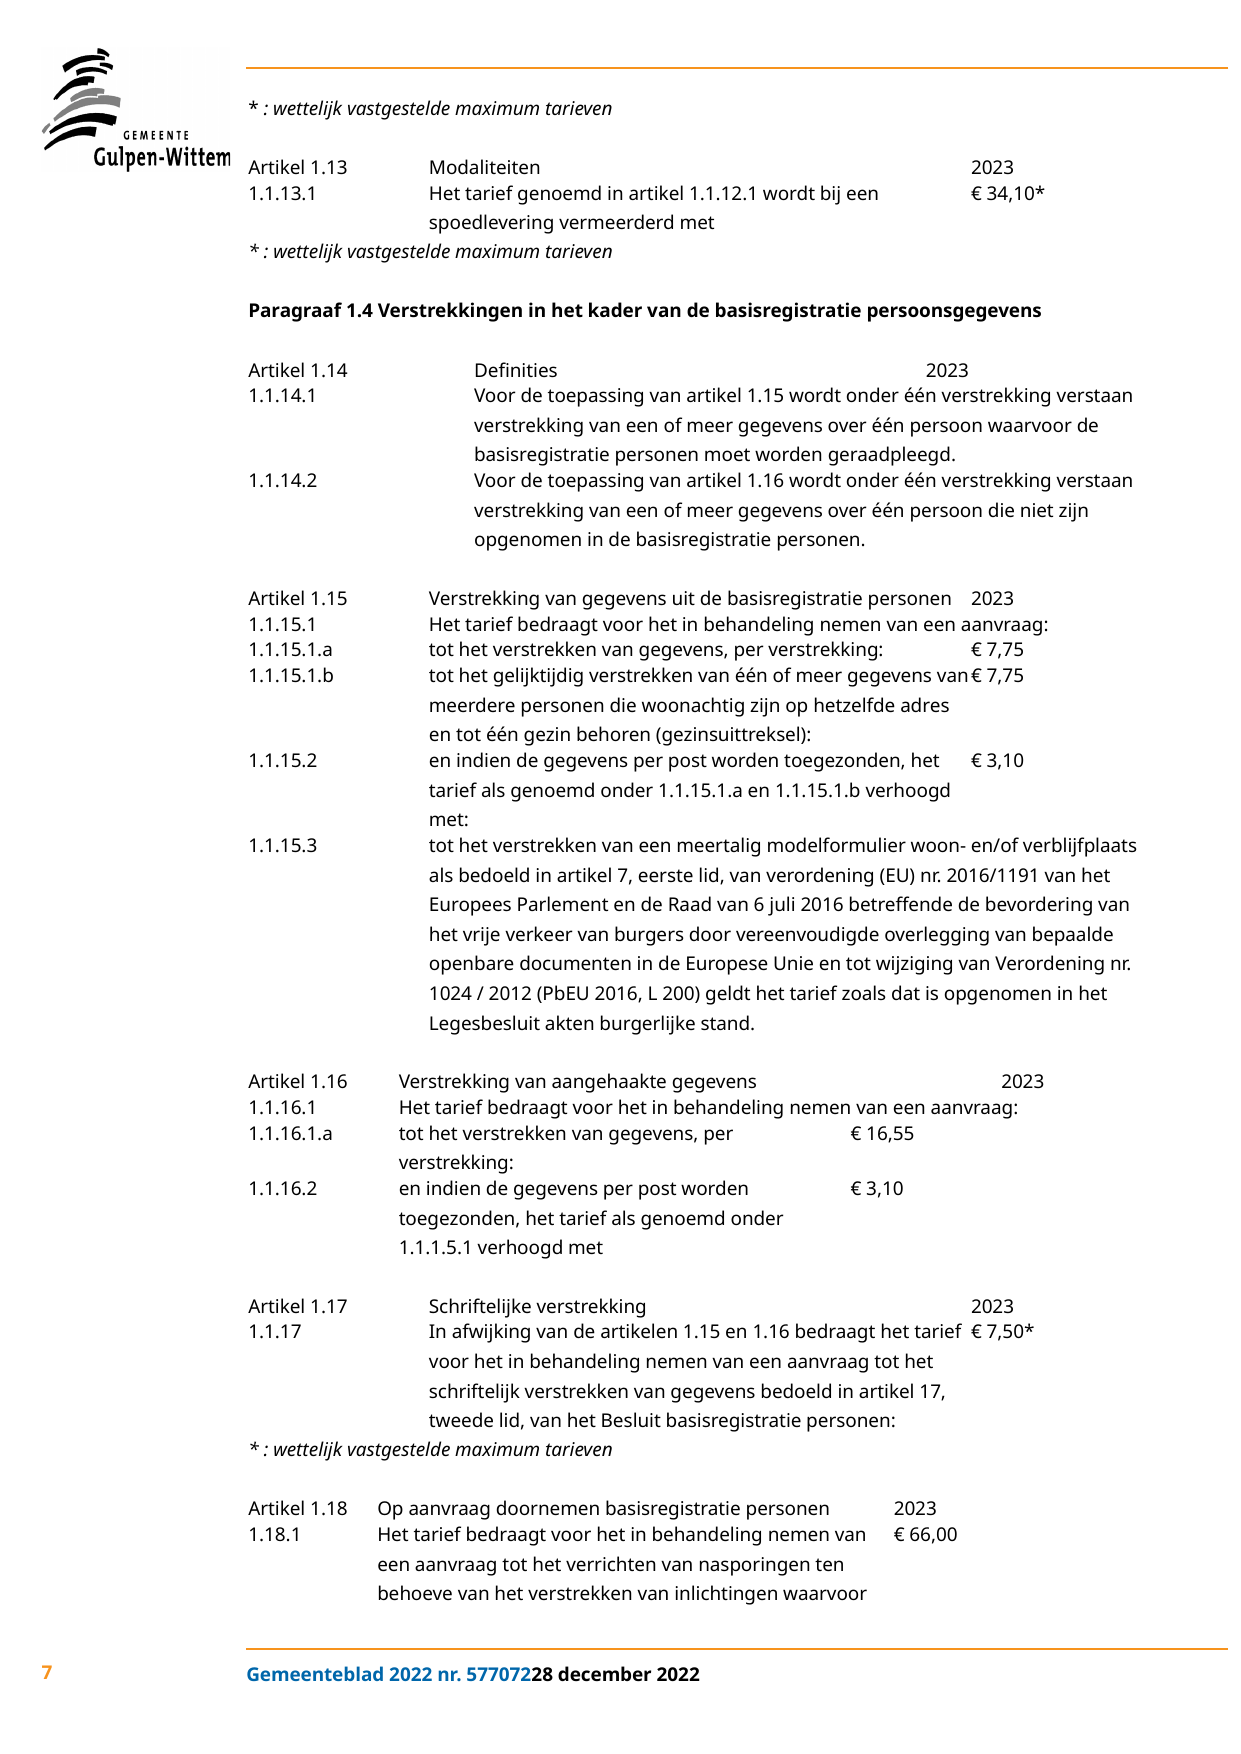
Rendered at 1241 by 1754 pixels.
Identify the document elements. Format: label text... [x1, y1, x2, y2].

table_header Modaliteiten [429, 154, 971, 180]
table_cell Het tarief bedraagt voor het in behandeling nemen van een aanvraag tot het verrichten van nasporingen ten behoeve van het verstrekken van inlichtingen waarvoor [377, 1521, 893, 1606]
table_header 2023 [1001, 1068, 1152, 1094]
table_cell 1.1.15.3 [248, 832, 429, 1035]
table_cell 1.1.15.2 [248, 747, 429, 832]
table_cell 1.1.13.1 [248, 180, 429, 235]
table_header Artikel 1.16 [248, 1068, 398, 1094]
table_cell 1.1.15.1 [248, 611, 429, 637]
table_cell tot het verstrekken van een meertalig modelformulier woon- en/of verblijfplaats als bedoeld in artikel 7, eerste lid, van verordening (EU) nr. 2016/1191 van het Europees Parlement en de Raad van 6 juli 2016 betreffende de bevordering van het vrije verkeer van burgers door vereenvoudigde overlegging van bepaalde openbare documenten in de Europese Unie en tot wijziging van Verordening nr. 1024 / 2012 (PbEU 2016, L 200) geldt het tarief zoals dat is opgenomen in het Legesbesluit akten burgerlijke stand. [429, 832, 1152, 1035]
table_header 2023 [926, 357, 1152, 382]
table_cell 1.1.16.1.a [248, 1120, 398, 1175]
table_cell € 34,10* [971, 180, 1152, 235]
table_header Verstrekking van aangehaakte gegevens [399, 1068, 1001, 1094]
table_header Definities [474, 357, 926, 382]
table_header 2023 [971, 585, 1152, 611]
table_cell € 7,75 [971, 663, 1152, 747]
table_cell Het tarief bedraagt voor het in behandeling nemen van een aanvraag: [429, 611, 1152, 637]
table_cell € 7,50* [971, 1319, 1152, 1433]
text Paragraaf 1.4 Verstrekkingen in het kader van de basisregistratie persoonsgegevens [248, 297, 1152, 323]
table_cell 1.1.14.2 [248, 468, 474, 552]
table_header 2023 [894, 1496, 1152, 1521]
text * : wettelijk vastgestelde maximum tarieven [248, 238, 1152, 264]
text * : wettelijk vastgestelde maximum tarieven [248, 95, 1152, 121]
table_cell 1.1.16.2 [248, 1175, 398, 1260]
table_cell € 3,10 [971, 747, 1152, 832]
table_header Artikel 1.15 [248, 585, 429, 611]
table_cell tot het verstrekken van gegevens, per verstrekking: [399, 1120, 850, 1175]
table_cell Het tarief genoemd in artikel 1.1.12.1 wordt bij een spoedlevering vermeerderd met [429, 180, 971, 235]
table_header Artikel 1.13 [248, 154, 429, 180]
table_cell 1.1.14.1 [248, 383, 474, 467]
table_header Artikel 1.14 [248, 357, 474, 382]
table_cell € 16,55 [850, 1120, 1152, 1175]
table_header 2023 [971, 1293, 1152, 1319]
table_cell 1.18.1 [248, 1521, 377, 1606]
table_header Artikel 1.17 [248, 1293, 429, 1319]
table_cell In afwijking van de artikelen 1.15 en 1.16 bedraagt het tarief voor het in behandeling nemen van een aanvraag tot het schriftelijk verstrekken van gegevens bedoeld in artikel 17, tweede lid, van het Besluit basisregistratie personen: [429, 1319, 971, 1433]
table_header 2023 [971, 154, 1152, 180]
table_cell Voor de toepassing van artikel 1.15 wordt onder één verstrekking verstaan verstrekking van een of meer gegevens over één persoon waarvoor de basisregistratie personen moet worden geraadpleegd. [474, 383, 1152, 467]
table_cell Voor de toepassing van artikel 1.16 wordt onder één verstrekking verstaan verstrekking van een of meer gegevens over één persoon die niet zijn opgenomen in de basisregistratie personen. [474, 468, 1152, 552]
table_header Artikel 1.18 [248, 1496, 377, 1521]
table_header Op aanvraag doornemen basisregistratie personen [377, 1496, 893, 1521]
table_cell 1.1.15.1.a [248, 637, 429, 662]
table_cell tot het gelijktijdig verstrekken van één of meer gegevens van meerdere personen die woonachtig zijn op hetzelfde adres en tot één gezin behoren (gezinsuittreksel): [429, 663, 971, 747]
picture [41, 47, 231, 172]
text * : wettelijk vastgestelde maximum tarieven [248, 1436, 1152, 1462]
table_cell 1.1.15.1.b [248, 663, 429, 747]
table_cell € 7,75 [971, 637, 1152, 662]
table_cell en indien de gegevens per post worden toegezonden, het tarief als genoemd onder 1.1.15.1.a en 1.1.15.1.b verhoogd met: [429, 747, 971, 832]
table_header Schriftelijke verstrekking [429, 1293, 971, 1319]
table_cell 1.1.17 [248, 1319, 429, 1433]
table_cell € 3,10 [850, 1175, 1152, 1260]
table_header Verstrekking van gegevens uit de basisregistratie personen [429, 585, 971, 611]
table_cell 1.1.16.1 [248, 1094, 398, 1120]
table_cell Het tarief bedraagt voor het in behandeling nemen van een aanvraag: [399, 1094, 1152, 1120]
table_cell en indien de gegevens per post worden toegezonden, het tarief als genoemd onder 1.1.1.5.1 verhoogd met [399, 1175, 850, 1260]
table_cell € 66,00 [894, 1521, 1152, 1606]
table_cell tot het verstrekken van gegevens, per verstrekking: [429, 637, 971, 662]
